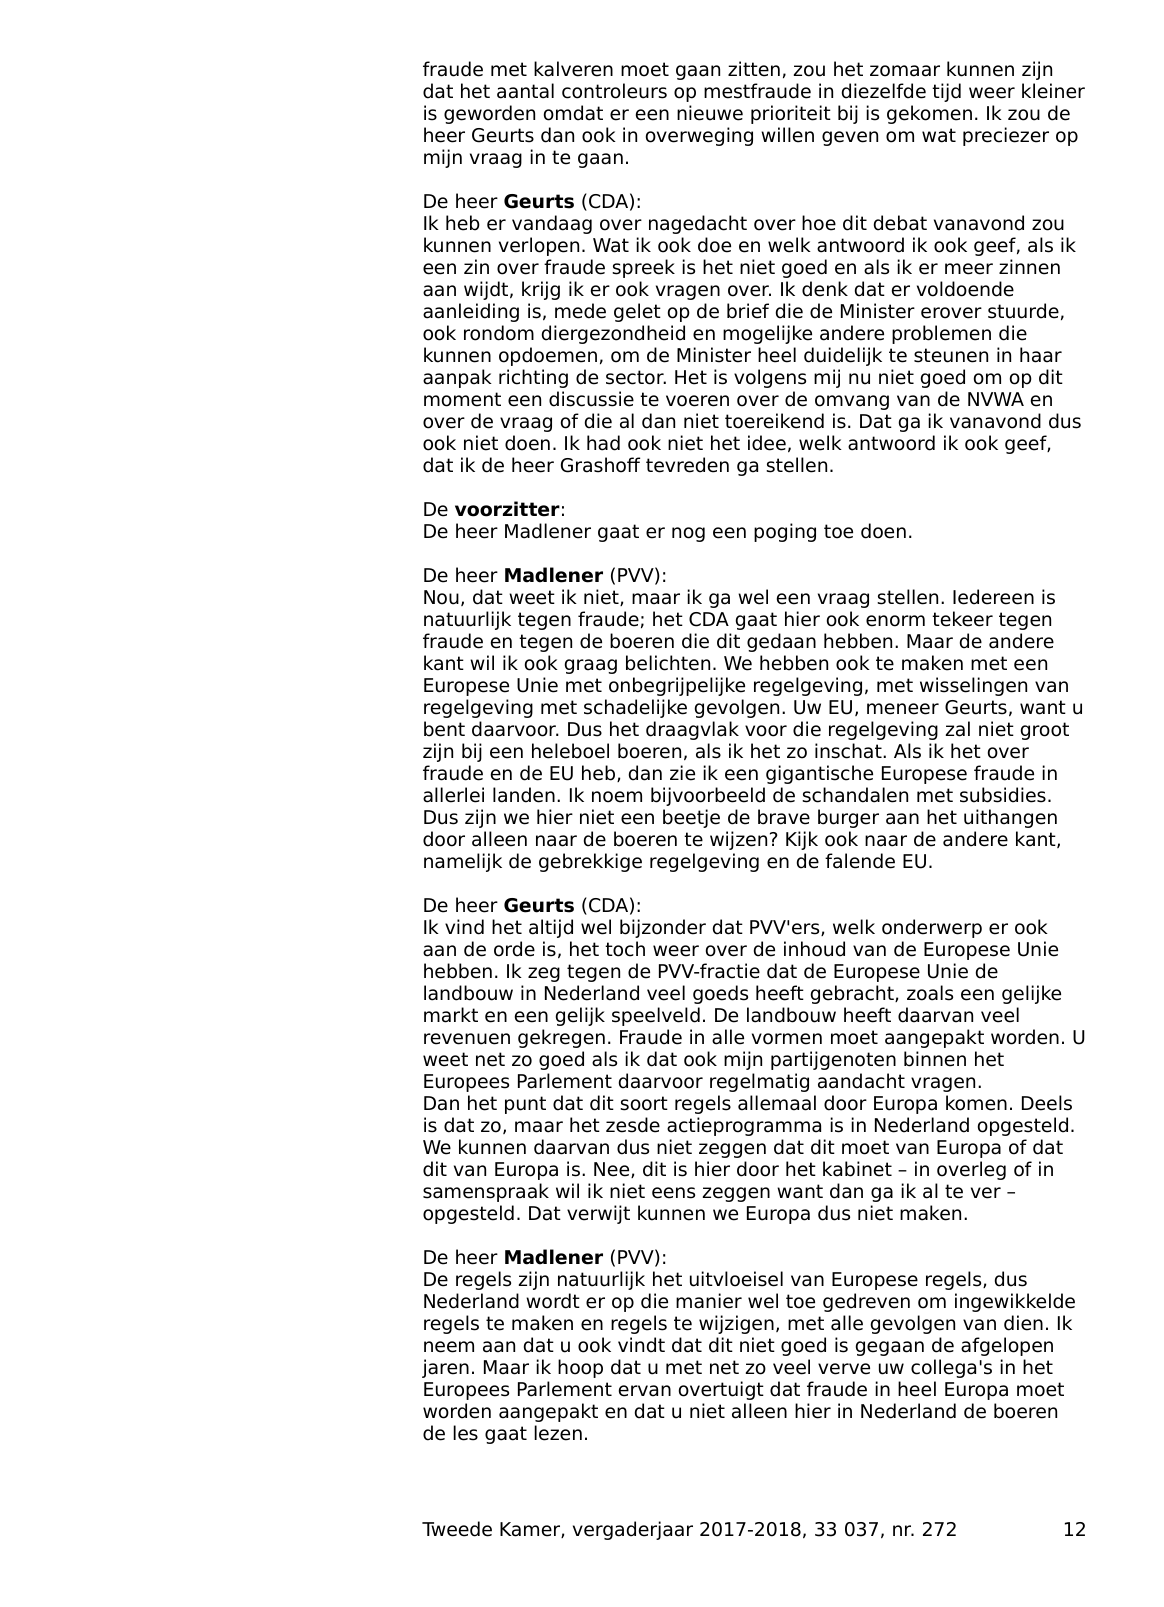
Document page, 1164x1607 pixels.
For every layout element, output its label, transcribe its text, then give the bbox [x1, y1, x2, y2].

text De heer Geurts (CDA): [422, 895, 1087, 917]
text Ik vind het altijd wel bijzonder dat PVV'ers, welk onderwerp er ook aan de orde is, het toch weer over de inhoud van de Europese Unie hebben. Ik zeg tegen de PVV-fractie dat de Europese Unie de landbouw in Nederland veel goeds heeft gebracht, zoals een gelijke markt en een gelijk speelveld. De landbouw heeft daarvan veel revenuen gekregen. Fraude in alle vormen moet aangepakt worden. U weet net zo goed als ik dat ook mijn partijgenoten binnen het Europees Parlement daarvoor regelmatig aandacht vragen. [422, 917, 1087, 1093]
text De voorzitter: [422, 499, 1087, 521]
text De regels zijn natuurlijk het uitvloeisel van Europese regels, dus Nederland wordt er op die manier wel toe gedreven om ingewikkelde regels te maken en regels te wijzigen, met alle gevolgen van dien. Ik neem aan dat u ook vindt dat dit niet goed is gegaan de afgelopen jaren. Maar ik hoop dat u met net zo veel verve uw collega's in het Europees Parlement ervan overtuigt dat fraude in heel Europa moet worden aangepakt en dat u niet alleen hier in Nederland de boeren de les gaat lezen. [422, 1269, 1087, 1445]
text De heer Madlener (PVV): [422, 1247, 1087, 1269]
text De heer Madlener gaat er nog een poging toe doen. [422, 521, 1087, 543]
text De heer Geurts (CDA): [422, 191, 1087, 213]
text Dan het punt dat dit soort regels allemaal door Europa komen. Deels is dat zo, maar het zesde actieprogramma is in Nederland opgesteld. We kunnen daarvan dus niet zeggen dat dit moet van Europa of dat dit van Europa is. Nee, dit is hier door het kabinet – in overleg of in samenspraak wil ik niet eens zeggen want dan ga ik al te ver – opgesteld. Dat verwijt kunnen we Europa dus niet maken. [422, 1093, 1087, 1225]
text fraude met kalveren moet gaan zitten, zou het zomaar kunnen zijn dat het aantal controleurs op mestfraude in diezelfde tijd weer kleiner is geworden omdat er een nieuwe prioriteit bij is gekomen. Ik zou de heer Geurts dan ook in overweging willen geven om wat preciezer op mijn vraag in te gaan. [422, 59, 1087, 169]
text De heer Madlener (PVV): [422, 565, 1087, 587]
text Nou, dat weet ik niet, maar ik ga wel een vraag stellen. Iedereen is natuurlijk tegen fraude; het CDA gaat hier ook enorm tekeer tegen fraude en tegen de boeren die dit gedaan hebben. Maar de andere kant wil ik ook graag belichten. We hebben ook te maken met een Europese Unie met onbegrijpelijke regelgeving, met wisselingen van regelgeving met schadelijke gevolgen. Uw EU, meneer Geurts, want u bent daarvoor. Dus het draagvlak voor die regelgeving zal niet groot zijn bij een heleboel boeren, als ik het zo inschat. Als ik het over fraude en de EU heb, dan zie ik een gigantische Europese fraude in allerlei landen. Ik noem bijvoorbeeld de schandalen met subsidies. Dus zijn we hier niet een beetje de brave burger aan het uithangen door alleen naar de boeren te wijzen? Kijk ook naar de andere kant, namelijk de gebrekkige regelgeving en de falende EU. [422, 587, 1087, 873]
text Ik heb er vandaag over nagedacht over hoe dit debat vanavond zou kunnen verlopen. Wat ik ook doe en welk antwoord ik ook geef, als ik een zin over fraude spreek is het niet goed en als ik er meer zinnen aan wijdt, krijg ik er ook vragen over. Ik denk dat er voldoende aanleiding is, mede gelet op de brief die de Minister erover stuurde, ook rondom diergezondheid en mogelijke andere problemen die kunnen opdoemen, om de Minister heel duidelijk te steunen in haar aanpak richting de sector. Het is volgens mij nu niet goed om op dit moment een discussie te voeren over de omvang van de NVWA en over de vraag of die al dan niet toereikend is. Dat ga ik vanavond dus ook niet doen. Ik had ook niet het idee, welk antwoord ik ook geef, dat ik de heer Grashoff tevreden ga stellen. [422, 213, 1087, 477]
